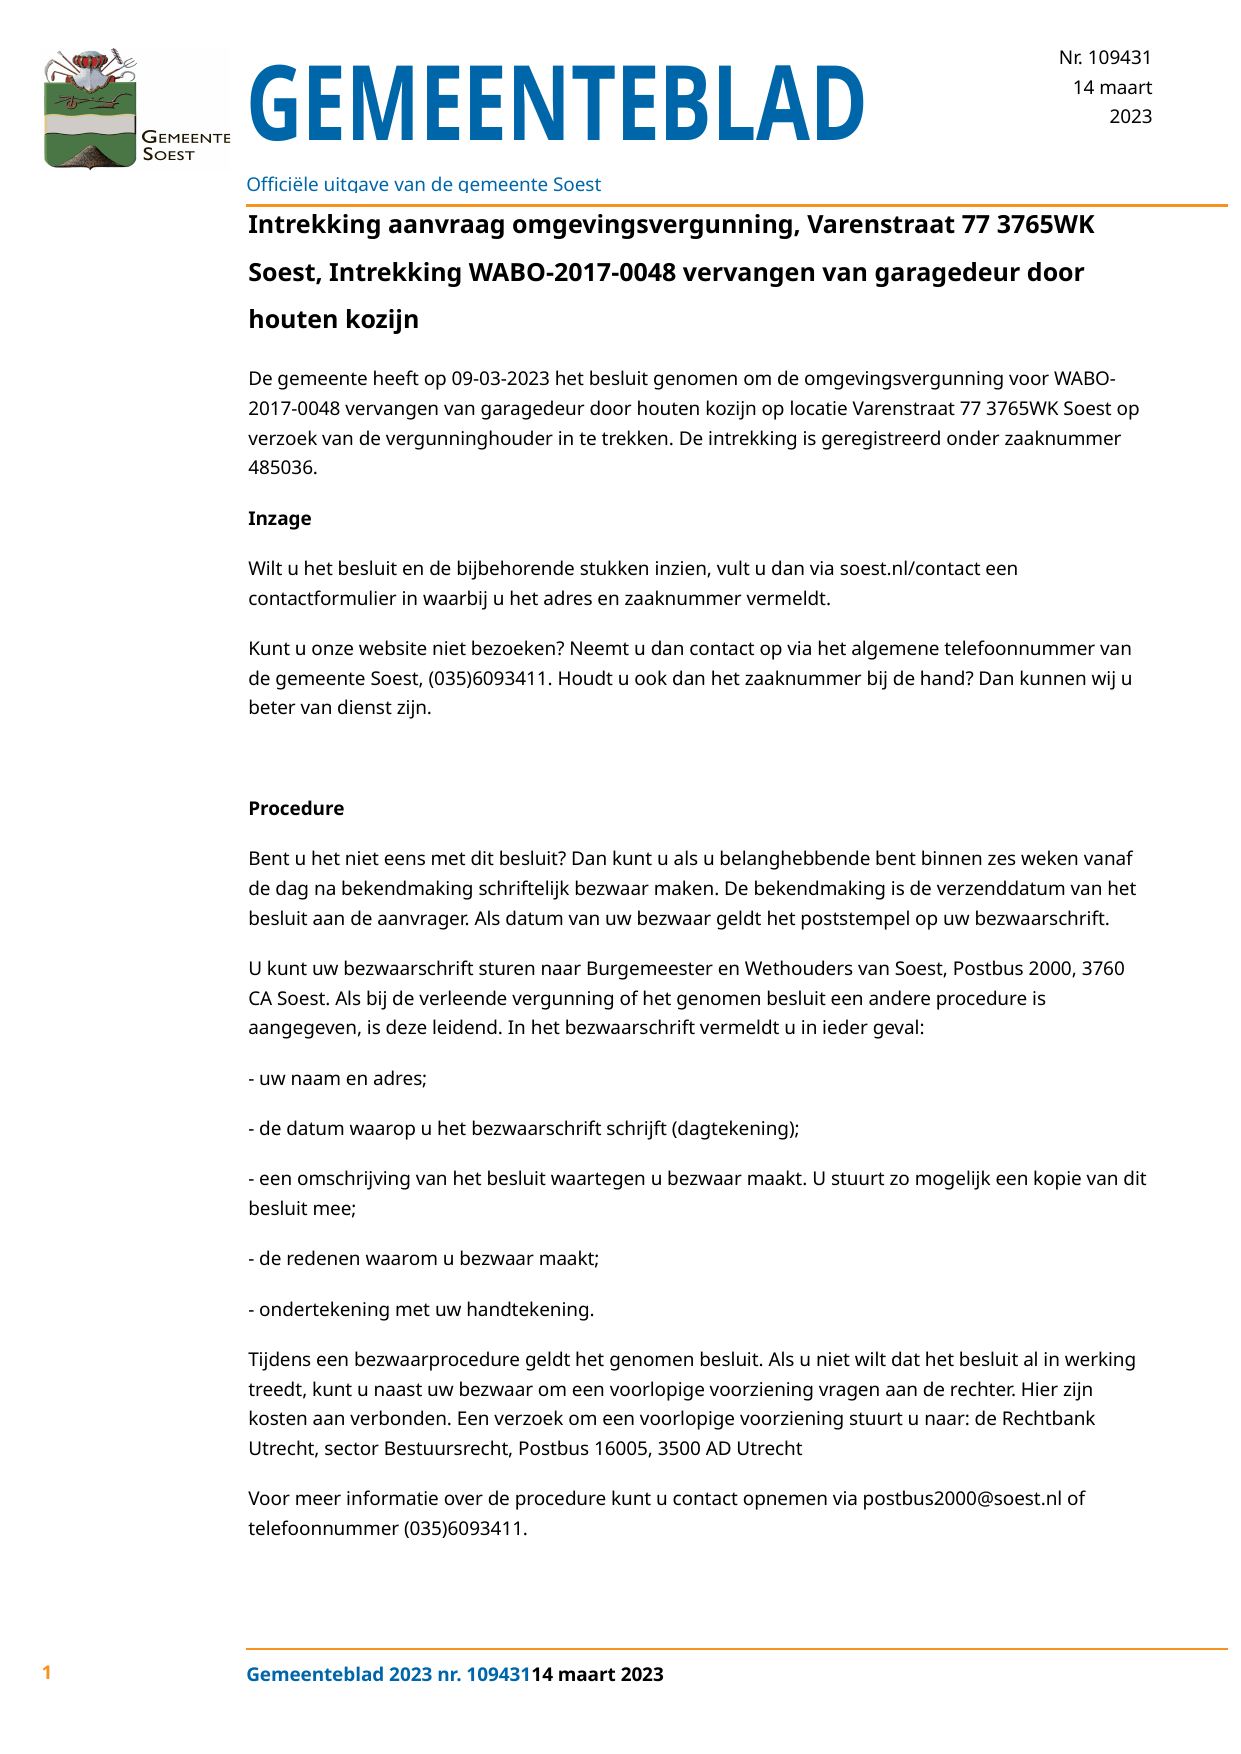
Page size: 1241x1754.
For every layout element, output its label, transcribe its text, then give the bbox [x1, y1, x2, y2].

text - de datum waarop u het bezwaarschrift schrijft (dagtekening); [248, 1115, 1152, 1141]
text - een omschrijving van het besluit waartegen u bezwaar maakt. U stuurt zo mogelijk een kopie van dit besluit mee; [248, 1166, 1152, 1221]
text Wilt u het besluit en de bijbehorende stukken inzien, vult u dan via soest.nl/contact een contactformulier in waarbij u het adres en zaaknummer vermeldt. [248, 555, 1152, 610]
text - de redenen waarom u bezwaar maakt; [248, 1246, 1152, 1271]
text Tijdens een bezwaarprocedure geldt het genomen besluit. Als u niet wilt dat het besluit al in werking treedt, kunt u naast uw bezwaar om een voorlopige voorziening vragen aan de rechter. Hier zijn kosten aan verbonden. Een verzoek om een voorlopige voorziening stuurt u naar: de Rechtbank Utrecht, sector Bestuursrecht, Postbus 16005, 3500 AD Utrecht [248, 1346, 1152, 1461]
text Voor meer informatie over de procedure kunt u contact opnemen via postbus2000@soest.nl of telefoonnummer (035)6093411. [248, 1486, 1152, 1541]
text Intrekking aanvraag omgevingsvergunning, Varenstraat 77 3765WK Soest, Intrekking WABO-2017-0048 vervangen van garagedeur door houten kozijn [248, 207, 1152, 336]
text Kunt u onze website niet bezoeken? Neemt u dan contact op via het algemene telefoonnummer van de gemeente Soest, (035)6093411. Houdt u ook dan het zaaknummer bij de hand? Dan kunnen wij u beter van dienst zijn. [248, 635, 1152, 720]
picture [41, 47, 231, 172]
text Inzage [248, 505, 1152, 530]
text - ondertekening met uw handtekening. [248, 1296, 1152, 1322]
text U kunt uw bezwaarschrift sturen naar Burgemeester en Wethouders van Soest, Postbus 2000, 3760 CA Soest. Als bij de verleende vergunning of het genomen besluit een andere procedure is aangegeven, is deze leidend. In het bezwaarschrift vermeldt u in ieder geval: [248, 955, 1152, 1040]
text De gemeente heeft op 09-03-2023 het besluit genomen om de omgevingsvergunning voor WABO-2017-0048 vervangen van garagedeur door houten kozijn op locatie Varenstraat 77 3765WK Soest op verzoek van de vergunninghouder in te trekken. De intrekking is geregistreerd onder zaaknummer 485036. [248, 366, 1152, 480]
text Procedure [248, 795, 1152, 821]
text - uw naam en adres; [248, 1065, 1152, 1090]
text Bent u het niet eens met dit besluit? Dan kunt u als u belanghebbende bent binnen zes weken vanaf de dag na bekendmaking schriftelijk bezwaar maken. De bekendmaking is de verzenddatum van het besluit aan de aanvrager. Als datum van uw bezwaar geldt het poststempel op uw bezwaarschrift. [248, 846, 1152, 930]
